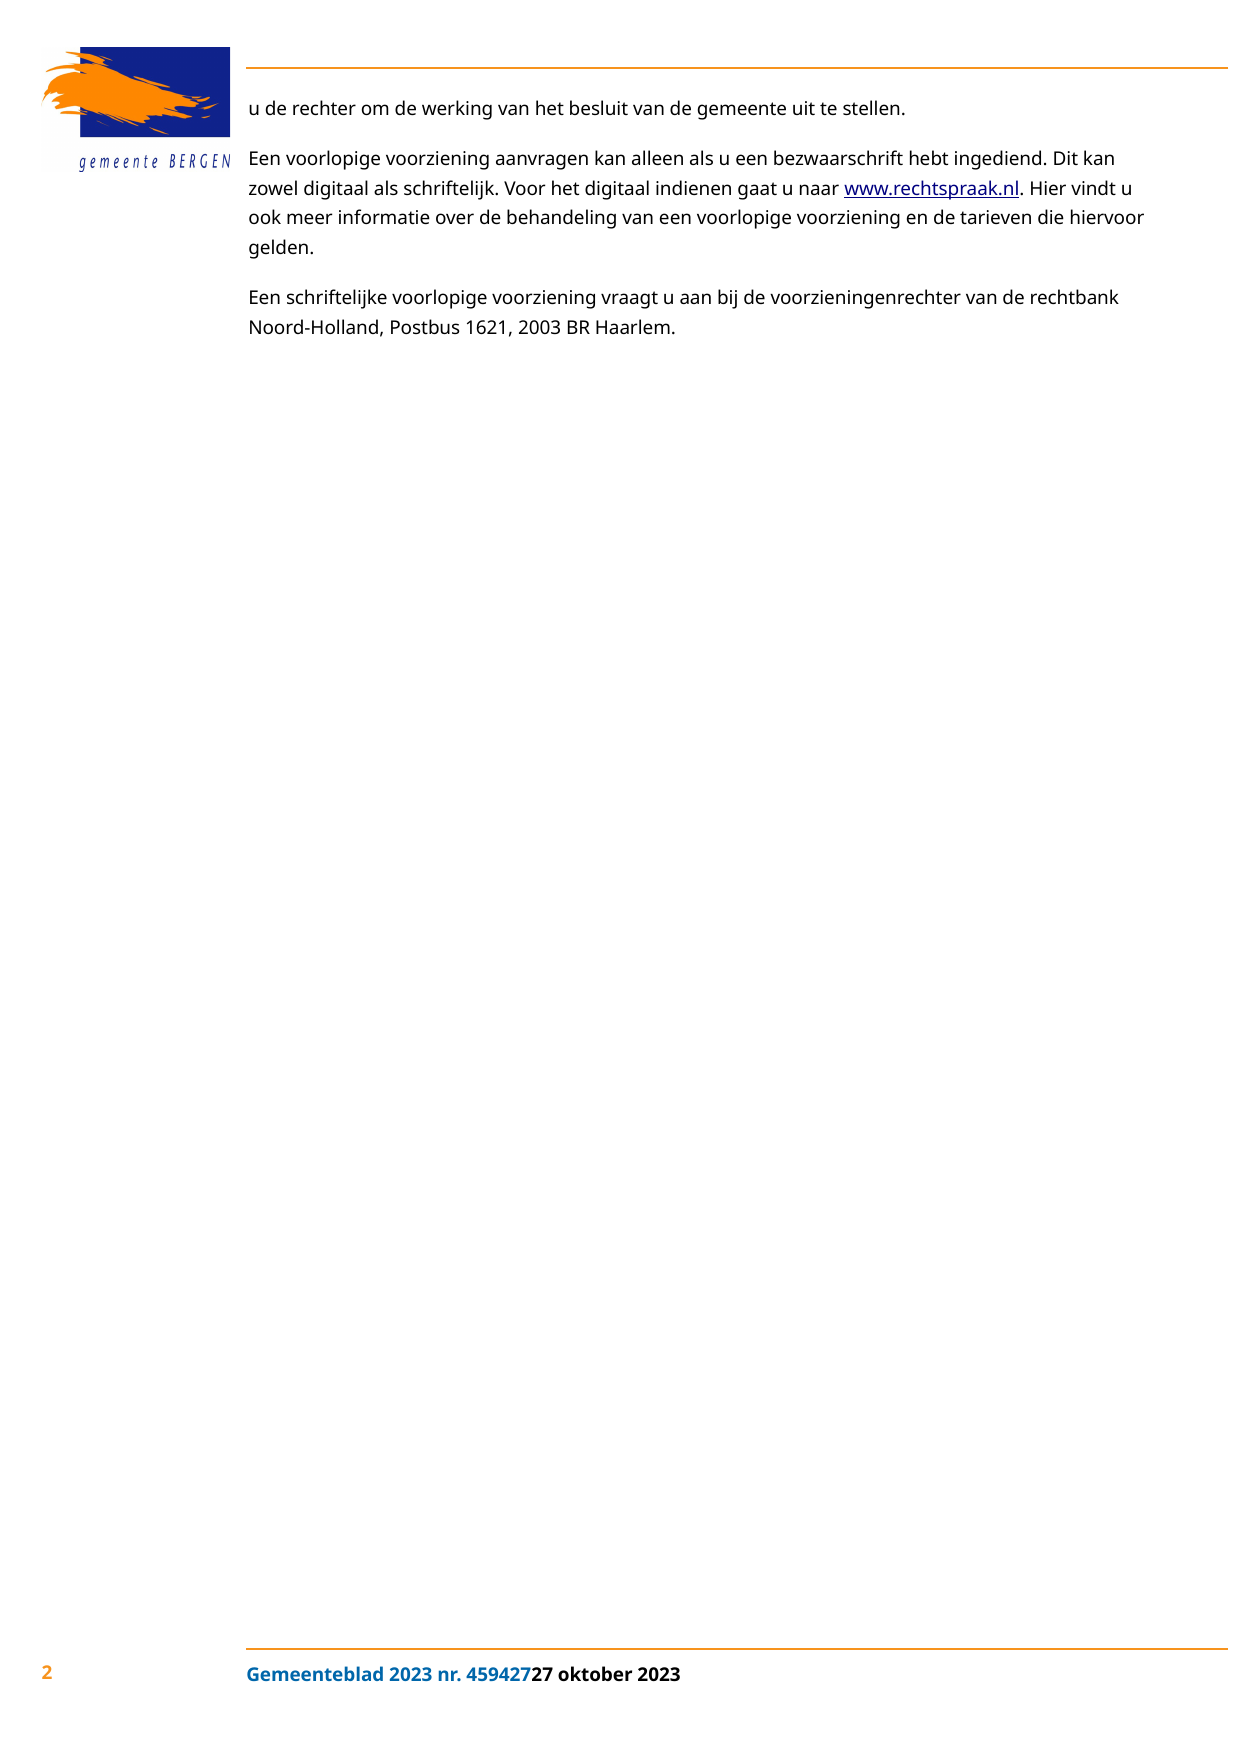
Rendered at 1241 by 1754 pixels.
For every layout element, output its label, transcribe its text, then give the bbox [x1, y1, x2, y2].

text u de rechter om de werking van het besluit van de gemeente uit te stellen. [248, 95, 1152, 121]
text Een voorlopige voorziening aanvragen kan alleen als u een bezwaarschrift hebt ingediend. Dit kan zowel digitaal als schriftelijk. Voor het digitaal indienen gaat u naar www.rechtspraak.nl. Hier vindt u ook meer informatie over de behandeling van een voorlopige voorziening en de tarieven die hiervoor gelden. [248, 145, 1152, 260]
picture [41, 47, 231, 172]
text Een schriftelijke voorlopige voorziening vraagt u aan bij de voorzieningenrechter van de rechtbank Noord-Holland, Postbus 1621, 2003 BR Haarlem. [248, 284, 1152, 340]
